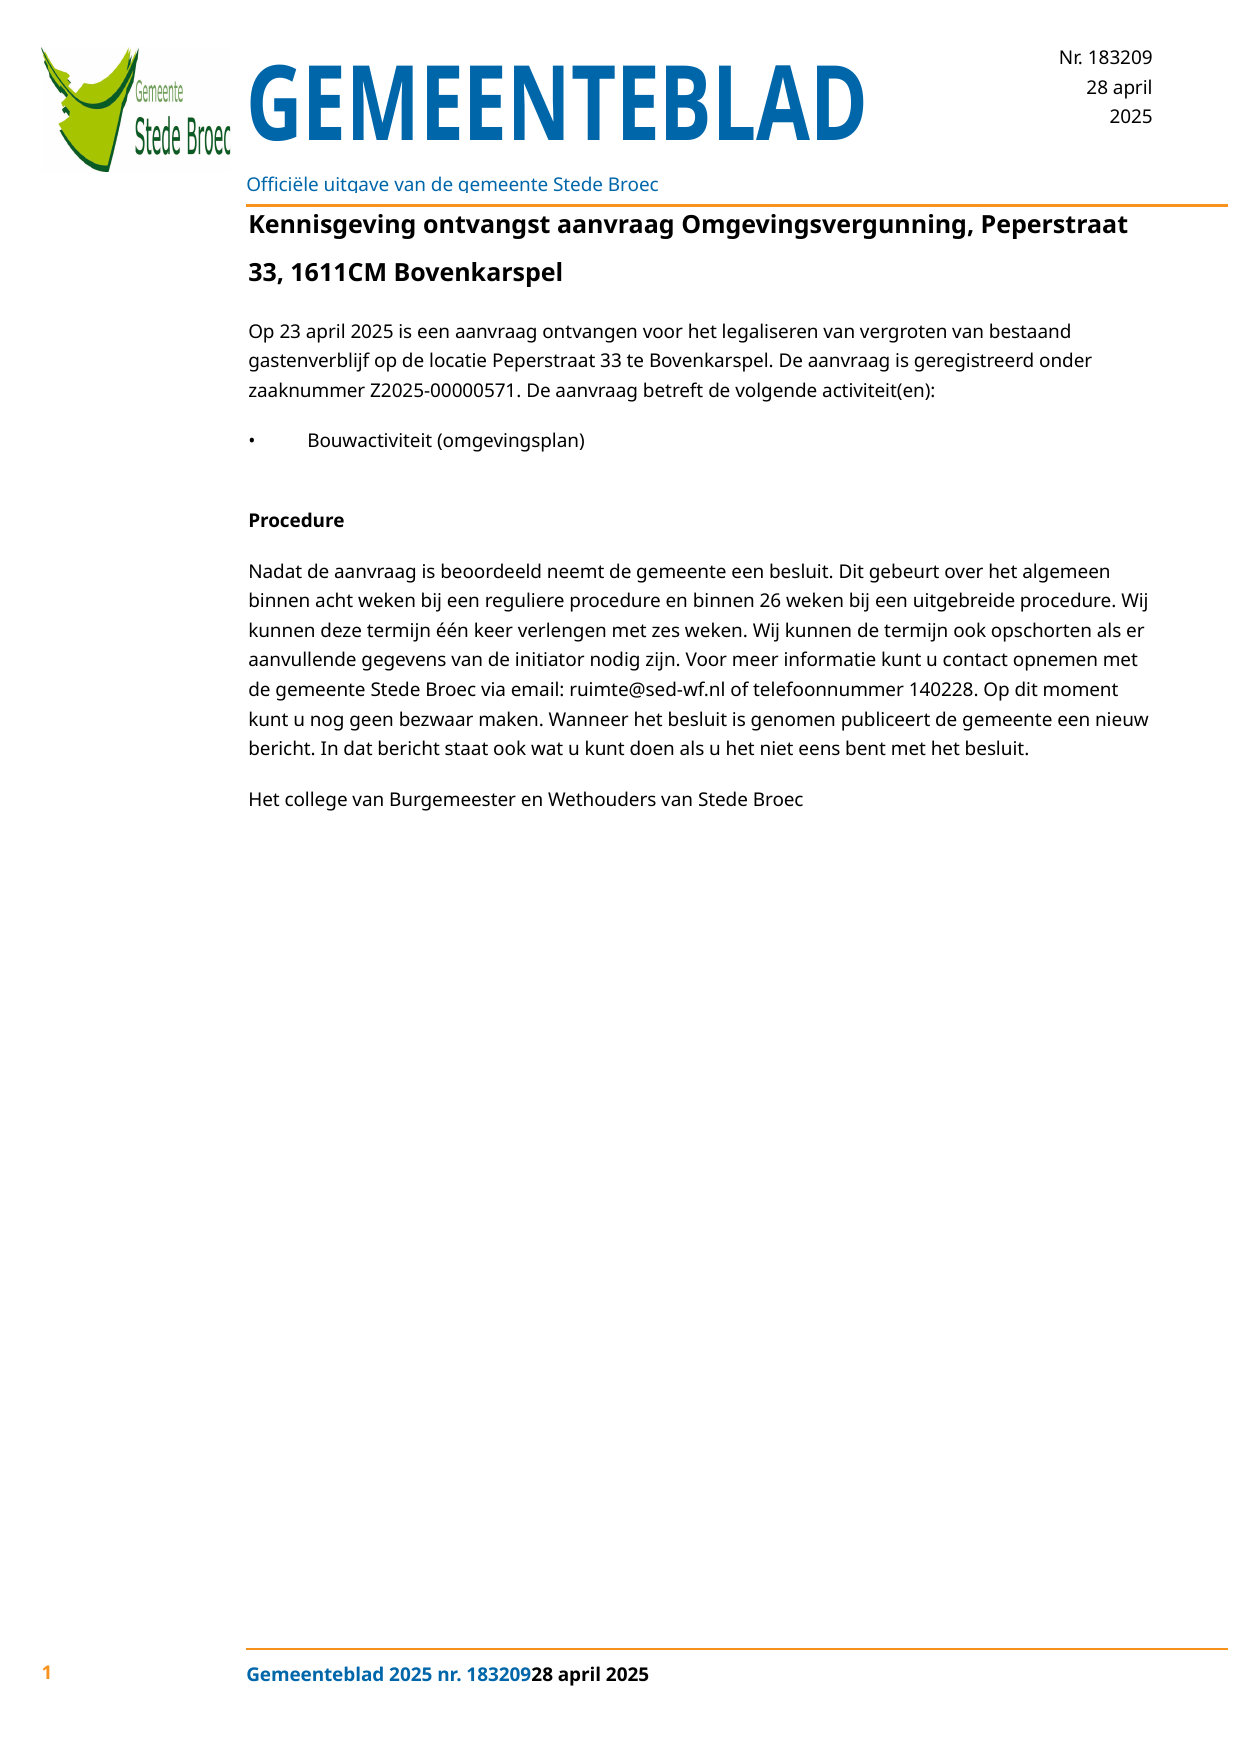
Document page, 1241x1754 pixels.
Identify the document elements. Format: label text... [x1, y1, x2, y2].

picture [41, 47, 231, 172]
text Nadat de aanvraag is beoordeeld neemt de gemeente een besluit. Dit gebeurt over het algemeen binnen acht weken bij een reguliere procedure en binnen 26 weken bij een uitgebreide procedure. Wij kunnen deze termijn één keer verlengen met zes weken. Wij kunnen de termijn ook opschorten als er aanvullende gegevens van de initiator nodig zijn. Voor meer informatie kunt u contact opnemen met de gemeente Stede Broec via email: ruimte@sed-wf.nl of telefoonnummer 140228. Op dit moment kunt u nog geen bezwaar maken. Wanneer het besluit is genomen publiceert de gemeente een nieuw bericht. In dat bericht staat ook wat u kunt doen als u het niet eens bent met het besluit. [248, 558, 1152, 761]
text Op 23 april 2025 is een aanvraag ontvangen voor het legaliseren van vergroten van bestaand gastenverblijf op de locatie Peperstraat 33 te Bovenkarspel. De aanvraag is geregistreerd onder zaaknummer Z2025-00000571. De aanvraag betreft de volgende activiteit(en): [248, 318, 1152, 403]
list Bouwactiviteit (omgevingsplan) [248, 427, 1152, 453]
text Het college van Burgemeester en Wethouders van Stede Broec [248, 786, 1152, 812]
text Kennisgeving ontvangst aanvraag Omgevingsvergunning, Peperstraat 33, 1611CM Bovenkarspel [248, 207, 1152, 288]
text Procedure [248, 507, 1152, 533]
